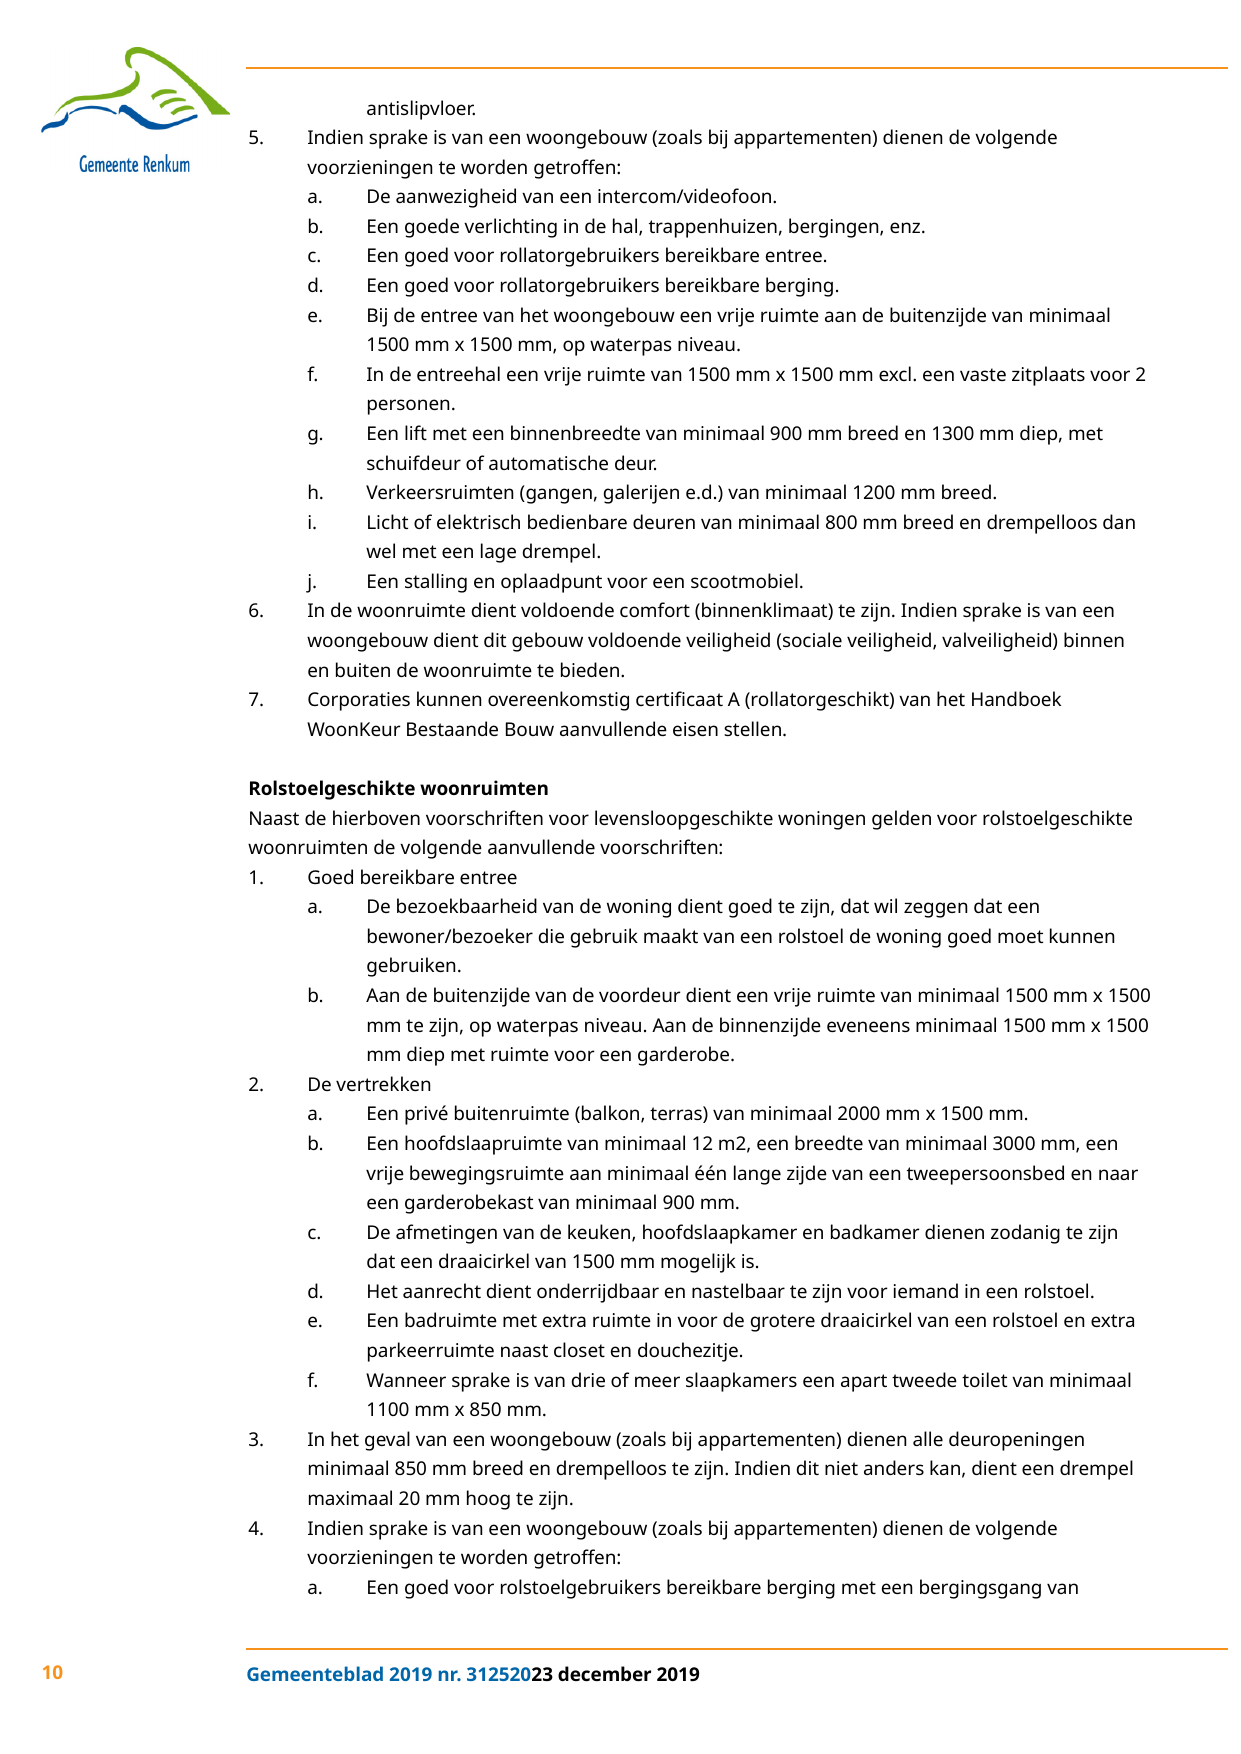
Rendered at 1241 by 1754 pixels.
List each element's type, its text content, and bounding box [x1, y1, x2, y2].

list Een stalling en oplaadpunt voor een scootmobiel. [307, 568, 1152, 594]
list De bezoekbaarheid van de woning dient goed te zijn, dat wil zeggen dat een bewoner/bezoeker die gebruik maakt van een rolstoel de woning goed moet kunnen gebruiken. [307, 893, 1152, 978]
list Goed bereikbare entree [248, 864, 1152, 890]
picture [41, 47, 231, 172]
list In de woonruimte dient voldoende comfort (binnenklimaat) te zijn. Indien sprake is van een woongebouw dient dit gebouw voldoende veiligheid (sociale veiligheid, valveiligheid) binnen en buiten de woonruimte te bieden. [248, 598, 1152, 683]
list Indien sprake is van een woongebouw (zoals bij appartementen) dienen de volgende voorzieningen te worden getroffen: [248, 124, 1152, 180]
list Het aanrecht dient onderrijdbaar en nastelbaar te zijn voor iemand in een rolstoel. [307, 1278, 1152, 1304]
list Verkeersruimten (gangen, galerijen e.d.) van minimaal 1200 mm breed. [307, 479, 1152, 505]
list Een goed voor rollatorgebruikers bereikbare entree. [307, 243, 1152, 268]
list Indien sprake is van een woongebouw (zoals bij appartementen) dienen de volgende voorzieningen te worden getroffen: [248, 1515, 1152, 1570]
list Een goed voor rolstoelgebruikers bereikbare berging met een bergingsgang van [307, 1574, 1152, 1600]
text Naast de hierboven voorschriften voor levensloopgeschikte woningen gelden voor rolstoelgeschikte woonruimten de volgende aanvullende voorschriften: [248, 805, 1152, 860]
list Licht of elektrisch bedienbare deuren van minimaal 800 mm breed en drempelloos dan wel met een lage drempel. [307, 509, 1152, 564]
list Een badruimte met extra ruimte in voor de grotere draaicirkel van een rolstoel en extra parkeerruimte naast closet en douchezitje. [307, 1308, 1152, 1363]
list De aanwezigheid van een intercom/videofoon. [307, 183, 1152, 209]
text Rolstoelgeschikte woonruimten [248, 775, 1152, 801]
list Bij de entree van het woongebouw een vrije ruimte aan de buitenzijde van minimaal 1500 mm x 1500 mm, op waterpas niveau. [307, 302, 1152, 357]
list In de entreehal een vrije ruimte van 1500 mm x 1500 mm excl. een vaste zitplaats voor 2 personen. [307, 361, 1152, 416]
list De afmetingen van de keuken, hoofdslaapkamer en badkamer dienen zodanig te zijn dat een draaicirkel van 1500 mm mogelijk is. [307, 1219, 1152, 1274]
list Aan de buitenzijde van de voordeur dient een vrije ruimte van minimaal 1500 mm x 1500 mm te zijn, op waterpas niveau. Aan de binnenzijde eveneens minimaal 1500 mm x 1500 mm diep met ruimte voor een garderobe. [307, 982, 1152, 1067]
list Een goed voor rollatorgebruikers bereikbare berging. [307, 272, 1152, 298]
list antislipvloer. [307, 95, 1152, 121]
list Een goede verlichting in de hal, trappenhuizen, bergingen, enz. [307, 213, 1152, 239]
list Een lift met een binnenbreedte van minimaal 900 mm breed en 1300 mm diep, met schuifdeur of automatische deur. [307, 420, 1152, 476]
list Corporaties kunnen overeenkomstig certificaat A (rollatorgeschikt) van het Handboek WoonKeur Bestaande Bouw aanvullende eisen stellen. [248, 686, 1152, 742]
list In het geval van een woongebouw (zoals bij appartementen) dienen alle deuropeningen minimaal 850 mm breed en drempelloos te zijn. Indien dit niet anders kan, dient een drempel maximaal 20 mm hoog te zijn. [248, 1426, 1152, 1511]
list Een privé buitenruimte (balkon, terras) van minimaal 2000 mm x 1500 mm. [307, 1101, 1152, 1126]
list Wanneer sprake is van drie of meer slaapkamers een apart tweede toilet van minimaal 1100 mm x 850 mm. [307, 1367, 1152, 1422]
list De vertrekken [248, 1071, 1152, 1097]
list Een hoofdslaapruimte van minimaal 12 m2, een breedte van minimaal 3000 mm, een vrije bewegingsruimte aan minimaal één lange zijde van een tweepersoonsbed en naar een garderobekast van minimaal 900 mm. [307, 1130, 1152, 1215]
